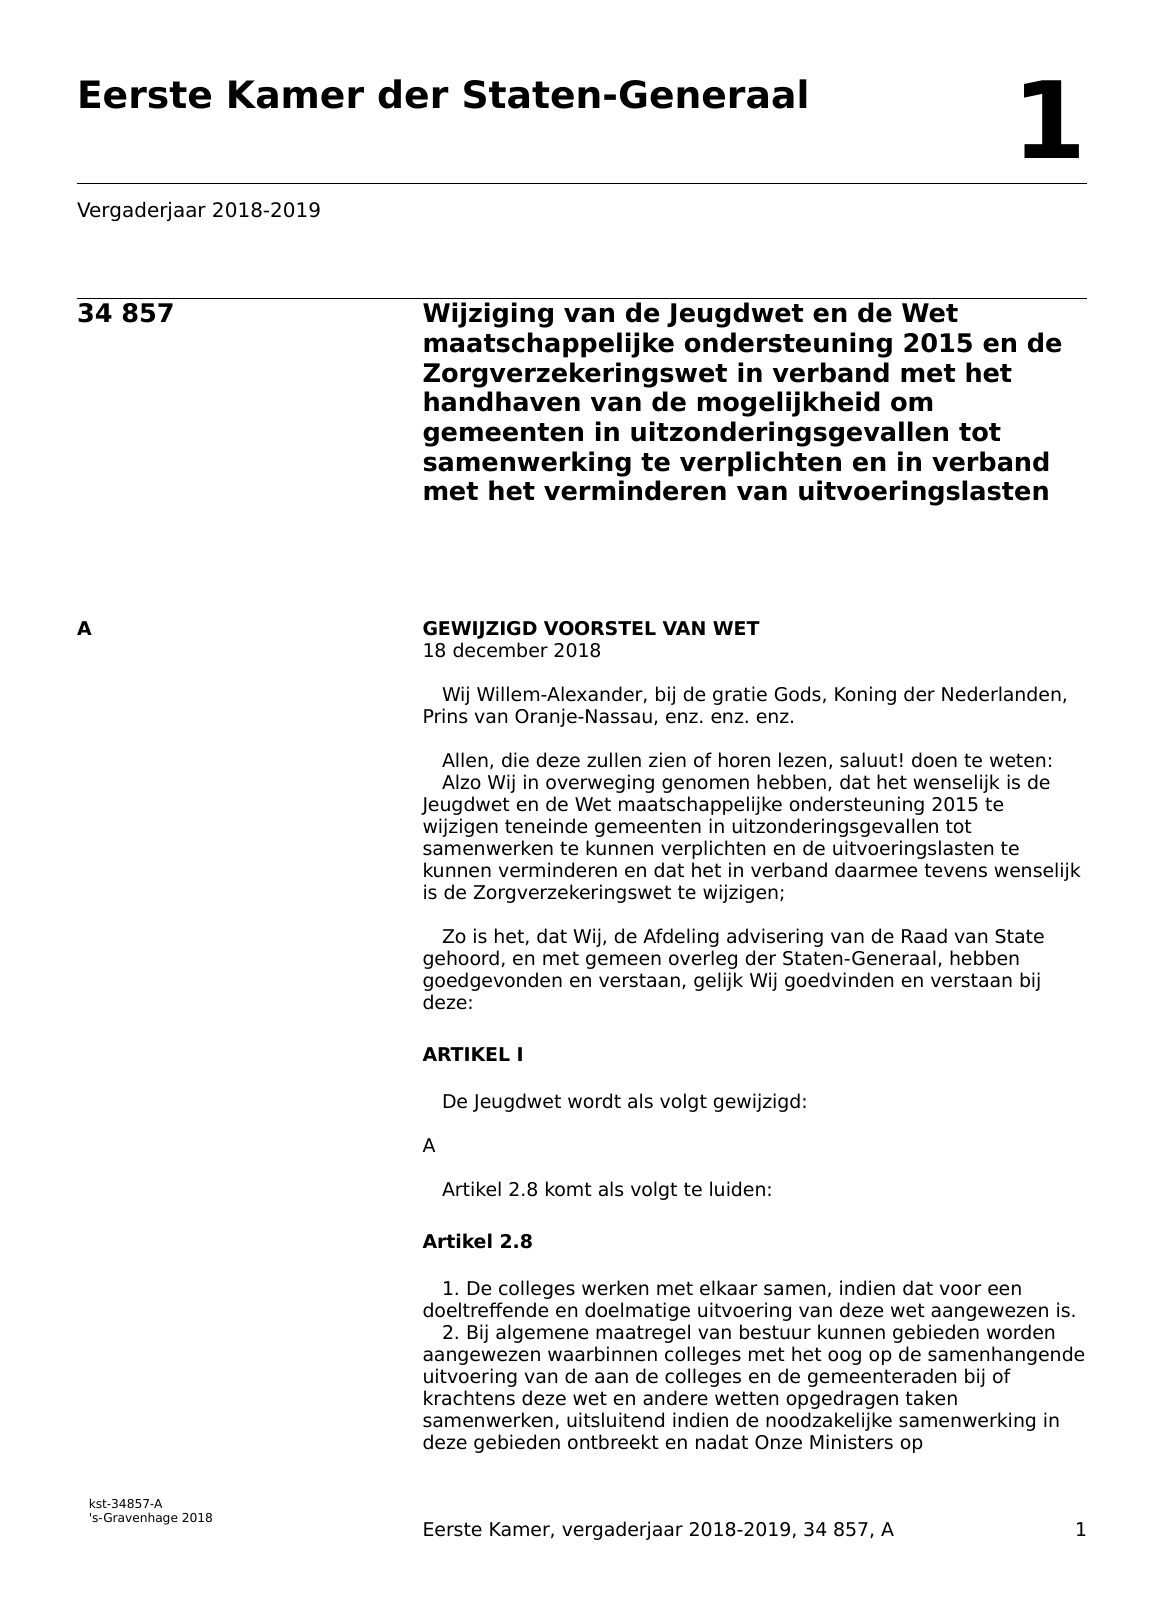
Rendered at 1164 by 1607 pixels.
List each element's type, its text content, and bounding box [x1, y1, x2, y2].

text A [422, 1135, 1087, 1157]
subtitle A GEWIJZIGD VOORSTEL VAN WET [77, 618, 1087, 640]
text kst-34857-A [88, 1497, 323, 1511]
text De Jeugdwet wordt als volgt gewijzigd: [422, 1091, 1087, 1113]
text Wij Willem-Alexander, bij de gratie Gods, Koning der Nederlanden, Prins van Oranje-Nassau, enz. enz. enz. [422, 684, 1087, 728]
text Allen, die deze zullen zien of horen lezen, saluut! doen te weten: [422, 750, 1087, 772]
text Alzo Wij in overweging genomen hebben, dat het wenselijk is de Jeugdwet en de Wet maatschappelijke ondersteuning 2015 te wijzigen teneinde gemeenten in uitzonderingsgevallen tot samenwerken te kunnen verplichten en de uitvoeringslasten te kunnen verminderen en dat het in verband daarmee tevens wenselijk is de Zorgverzekeringswet te wijzigen; [422, 772, 1087, 904]
table_cell Vergaderjaar 2018-2019 [77, 184, 1087, 298]
subtitle Artikel 2.8 [422, 1231, 1087, 1253]
table_header Eerste Kamer der Staten-Generaal [77, 59, 886, 183]
subtitle 34 857 Wijziging van de Jeugdwet en de Wet maatschappelijke ondersteuning 2015 en de Zorgverzekeringswet in verband met het handhaven van de mogelijkheid om gemeenten in uitzonderingsgevallen tot samenwerking te verplichten en in verband met het verminderen van uitvoeringslasten [77, 299, 1087, 507]
text Artikel 2.8 komt als volgt te luiden: [422, 1179, 1087, 1201]
text 18 december 2018 [422, 640, 1087, 662]
text 2. Bij algemene maatregel van bestuur kunnen gebieden worden aangewezen waarbinnen colleges met het oog op de samenhangende uitvoering van de aan de colleges en de gemeenteraden bij of krachtens deze wet en andere wetten opgedragen taken samenwerken, uitsluitend indien de noodzakelijke samenwerking in deze gebieden ontbreekt en nadat Onze Ministers op [422, 1322, 1087, 1454]
text 's-Gravenhage 2018 [88, 1511, 323, 1525]
subtitle ARTIKEL I [422, 1044, 1087, 1066]
text Zo is het, dat Wij, de Afdeling advisering van de Raad van State gehoord, en met gemeen overleg der Staten-Generaal, hebben goedgevonden en verstaan, gelijk Wij goedvinden en verstaan bij deze: [422, 926, 1087, 1014]
text 1. De colleges werken met elkaar samen, indien dat voor een doeltreffende en doelmatige uitvoering van deze wet aangewezen is. [422, 1278, 1087, 1322]
table_header 1 [886, 59, 1087, 183]
